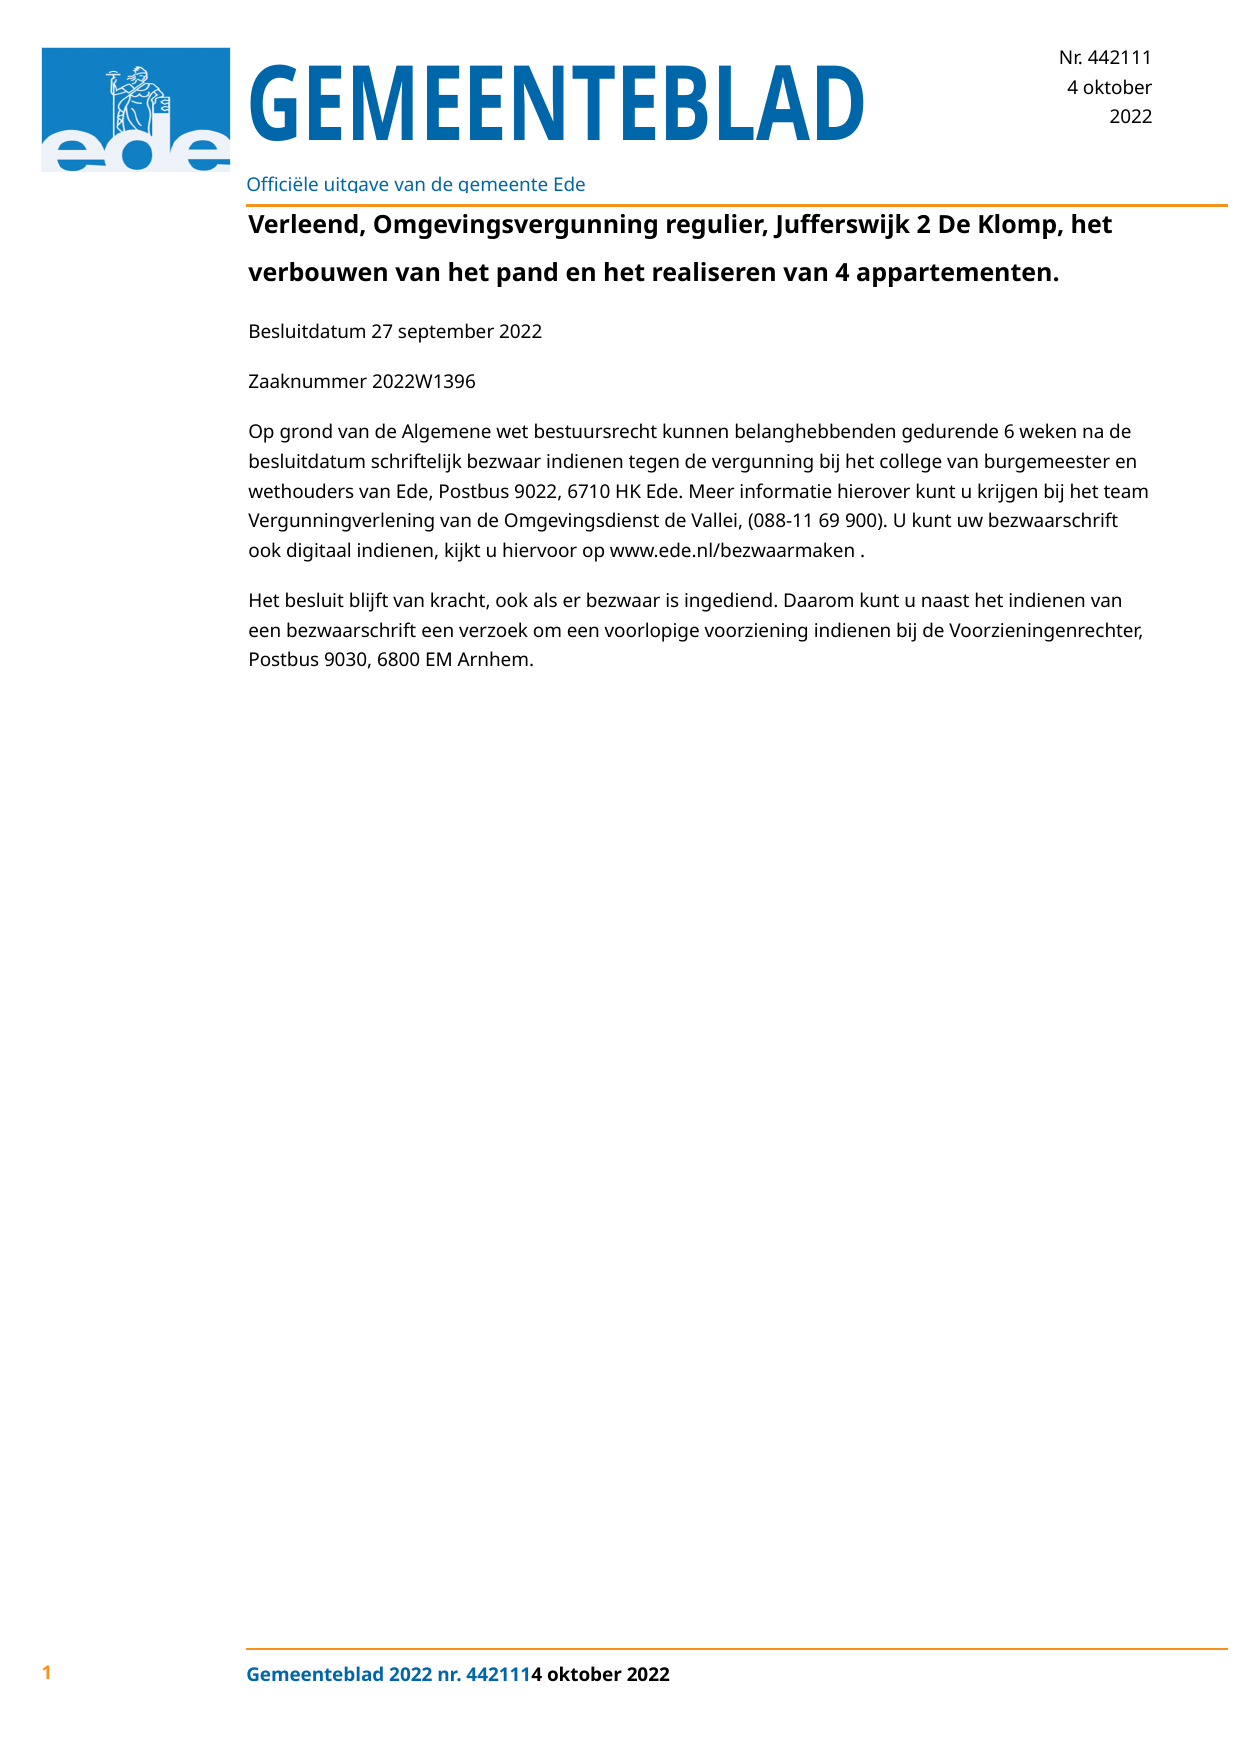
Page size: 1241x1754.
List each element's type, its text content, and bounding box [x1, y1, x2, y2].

text Besluitdatum 27 september 2022 [248, 318, 1152, 344]
text Zaaknummer 2022W1396 [248, 368, 1152, 394]
picture [41, 47, 231, 172]
text Het besluit blijft van kracht, ook als er bezwaar is ingediend. Daarom kunt u naast het indienen van een bezwaarschrift een verzoek om een voorlopige voorziening indienen bij de Voorzieningenrechter, Postbus 9030, 6800 EM Arnhem. [248, 587, 1152, 672]
text Op grond van de Algemene wet bestuursrecht kunnen belanghebbenden gedurende 6 weken na de besluitdatum schriftelijk bezwaar indienen tegen de vergunning bij het college van burgemeester en wethouders van Ede, Postbus 9022, 6710 HK Ede. Meer informatie hierover kunt u krijgen bij het team Vergunningverlening van de Omgevingsdienst de Vallei, (088-11 69 900). U kunt uw bezwaarschrift ook digitaal indienen, kijkt u hiervoor op www.ede.nl/bezwaarmaken . [248, 419, 1152, 563]
text Verleend, Omgevingsvergunning regulier, Jufferswijk 2 De Klomp, het verbouwen van het pand en het realiseren van 4 appartementen. [248, 207, 1152, 288]
